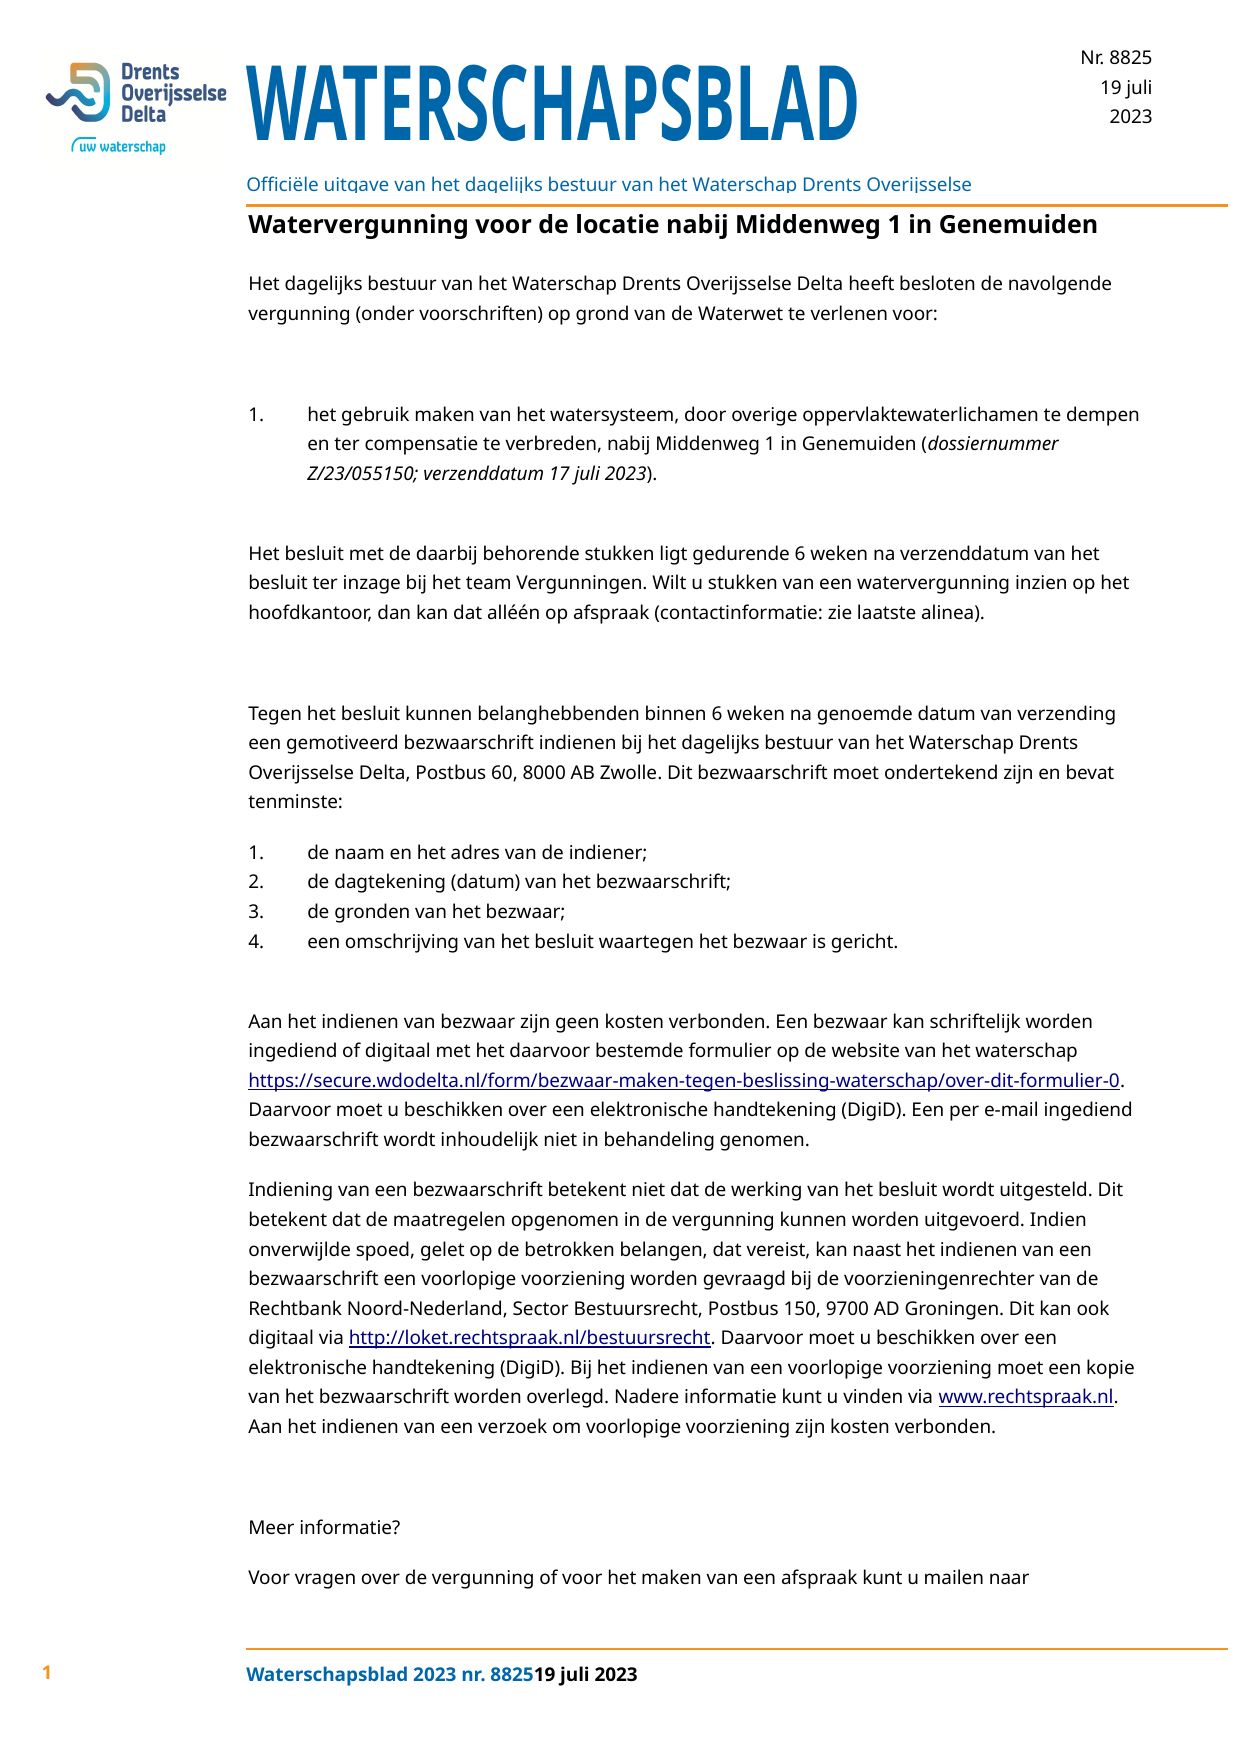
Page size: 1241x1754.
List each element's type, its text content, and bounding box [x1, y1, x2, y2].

list de gronden van het bezwaar; [248, 898, 1152, 924]
text Aan het indienen van bezwaar zijn geen kosten verbonden. Een bezwaar kan schriftelijk worden ingediend of digitaal met het daarvoor bestemde formulier op de website van het waterschap https://secure.wdodelta.nl/form/bezwaar-maken-tegen-beslissing-waterschap/over-dit-formulier-0. Daarvoor moet u beschikken over een elektronische handtekening (DigiD). Een per e-mail ingediend bezwaarschrift wordt inhoudelijk niet in behandeling genomen. [248, 1008, 1152, 1152]
list de naam en het adres van de indiener; [248, 839, 1152, 865]
list de dagtekening (datum) van het bezwaarschrift; [248, 869, 1152, 894]
text Het besluit met de daarbij behorende stukken ligt gedurende 6 weken na verzenddatum van het besluit ter inzage bij het team Vergunningen. Wilt u stukken van een watervergunning inzien op het hoofdkantoor, dan kan dat alléén op afspraak (contactinformatie: zie laatste alinea). [248, 540, 1152, 625]
text Meer informatie? [248, 1514, 1152, 1540]
text Voor vragen over de vergunning of voor het maken van een afspraak kunt u mailen naar [248, 1564, 1152, 1590]
text Indiening van een bezwaarschrift betekent niet dat de werking van het besluit wordt uitgesteld. Dit betekent dat de maatregelen opgenomen in de vergunning kunnen worden uitgevoerd. Indien onverwijlde spoed, gelet op de betrokken belangen, dat vereist, kan naast het indienen van een bezwaarschrift een voorlopige voorziening worden gevraagd bij de voorzieningenrechter van de Rechtbank Noord-Nederland, Sector Bestuursrecht, Postbus 150, 9700 AD Groningen. Dit kan ook digitaal via http://loket.rechtspraak.nl/bestuursrecht. Daarvoor moet u beschikken over een elektronische handtekening (DigiD). Bij het indienen van een voorlopige voorziening moet een kopie van het bezwaarschrift worden overlegd. Nadere informatie kunt u vinden via www.rechtspraak.nl. Aan het indienen van een verzoek om voorlopige voorziening zijn kosten verbonden. [248, 1177, 1152, 1439]
text Watervergunning voor de locatie nabij Middenweg 1 in Genemuiden [248, 207, 1152, 241]
list het gebruik maken van het watersysteem, door overige oppervlaktewaterlichamen te dempen en ter compensatie te verbreden, nabij Middenweg 1 in Genemuiden (dossiernummer Z/23/055150; verzenddatum 17 juli 2023). [248, 401, 1152, 486]
text Tegen het besluit kunnen belanghebbenden binnen 6 weken na genoemde datum van verzending een gemotiveerd bezwaarschrift indienen bij het dagelijks bestuur van het Waterschap Drents Overijsselse Delta, Postbus 60, 8000 AB Zwolle. Dit bezwaarschrift moet ondertekend zijn en bevat tenminste: [248, 700, 1152, 814]
text Het dagelijks bestuur van het Waterschap Drents Overijsselse Delta heeft besloten de navolgende vergunning (onder voorschriften) op grond van de Waterwet te verlenen voor: [248, 270, 1152, 326]
picture [41, 47, 231, 172]
list een omschrijving van het besluit waartegen het bezwaar is gericht. [248, 928, 1152, 953]
